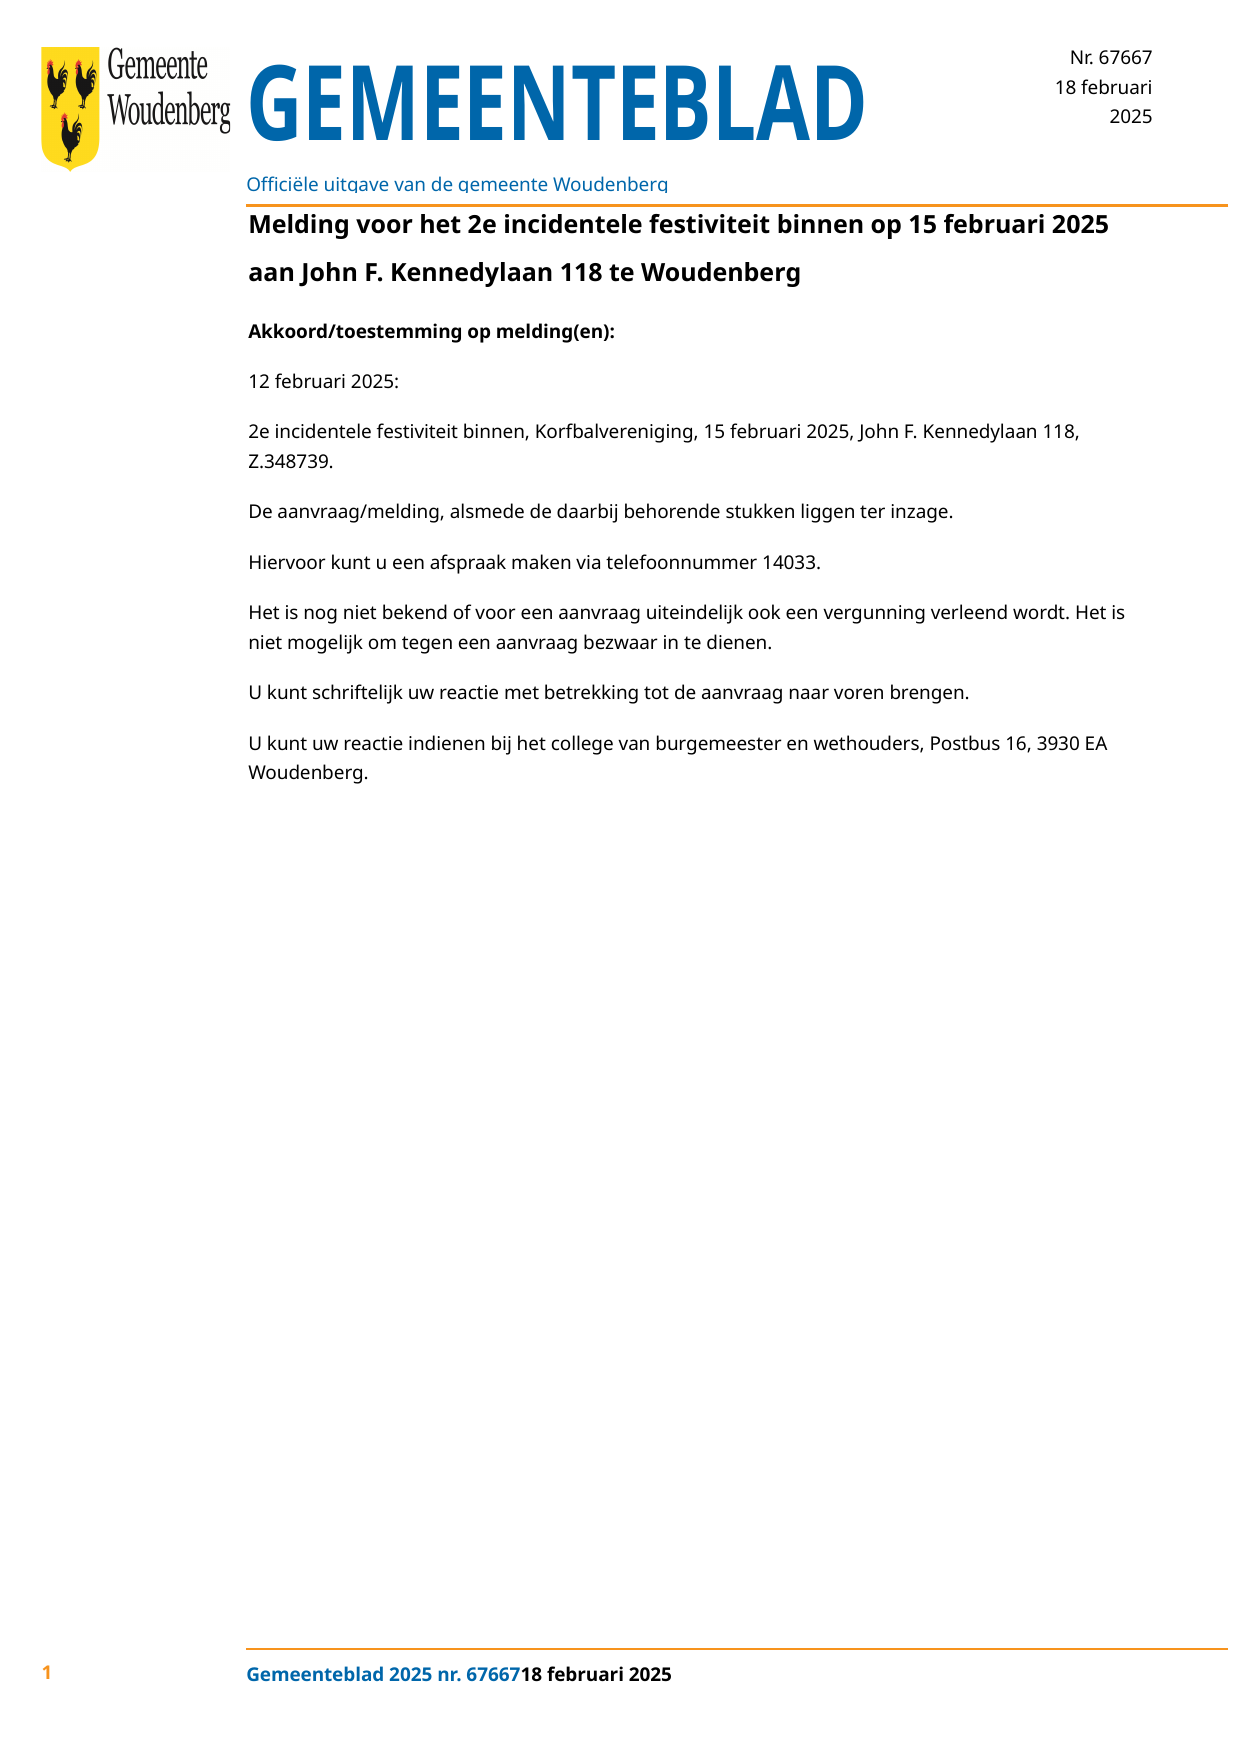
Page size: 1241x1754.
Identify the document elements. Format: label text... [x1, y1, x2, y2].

text De aanvraag/melding, alsmede de daarbij behorende stukken liggen ter inzage. [248, 499, 1152, 524]
text U kunt uw reactie indienen bij het college van burgemeester en wethouders, Postbus 16, 3930 EA Woudenberg. [248, 730, 1152, 785]
text 12 februari 2025: [248, 368, 1152, 394]
text Melding voor het 2e incidentele festiviteit binnen op 15 februari 2025 aan John F. Kennedylaan 118 te Woudenberg [248, 207, 1152, 288]
text U kunt schriftelijk uw reactie met betrekking tot de aanvraag naar voren brengen. [248, 679, 1152, 705]
text Het is nog niet bekend of voor een aanvraag uiteindelijk ook een vergunning verleend wordt. Het is niet mogelijk om tegen een aanvraag bezwaar in te dienen. [248, 599, 1152, 655]
picture [41, 47, 231, 172]
text Akkoord/toestemming op melding(en): [248, 318, 1152, 344]
text 2e incidentele festiviteit binnen, Korfbalvereniging, 15 februari 2025, John F. Kennedylaan 118, Z.348739. [248, 419, 1152, 474]
text Hiervoor kunt u een afspraak maken via telefoonnummer 14033. [248, 549, 1152, 575]
